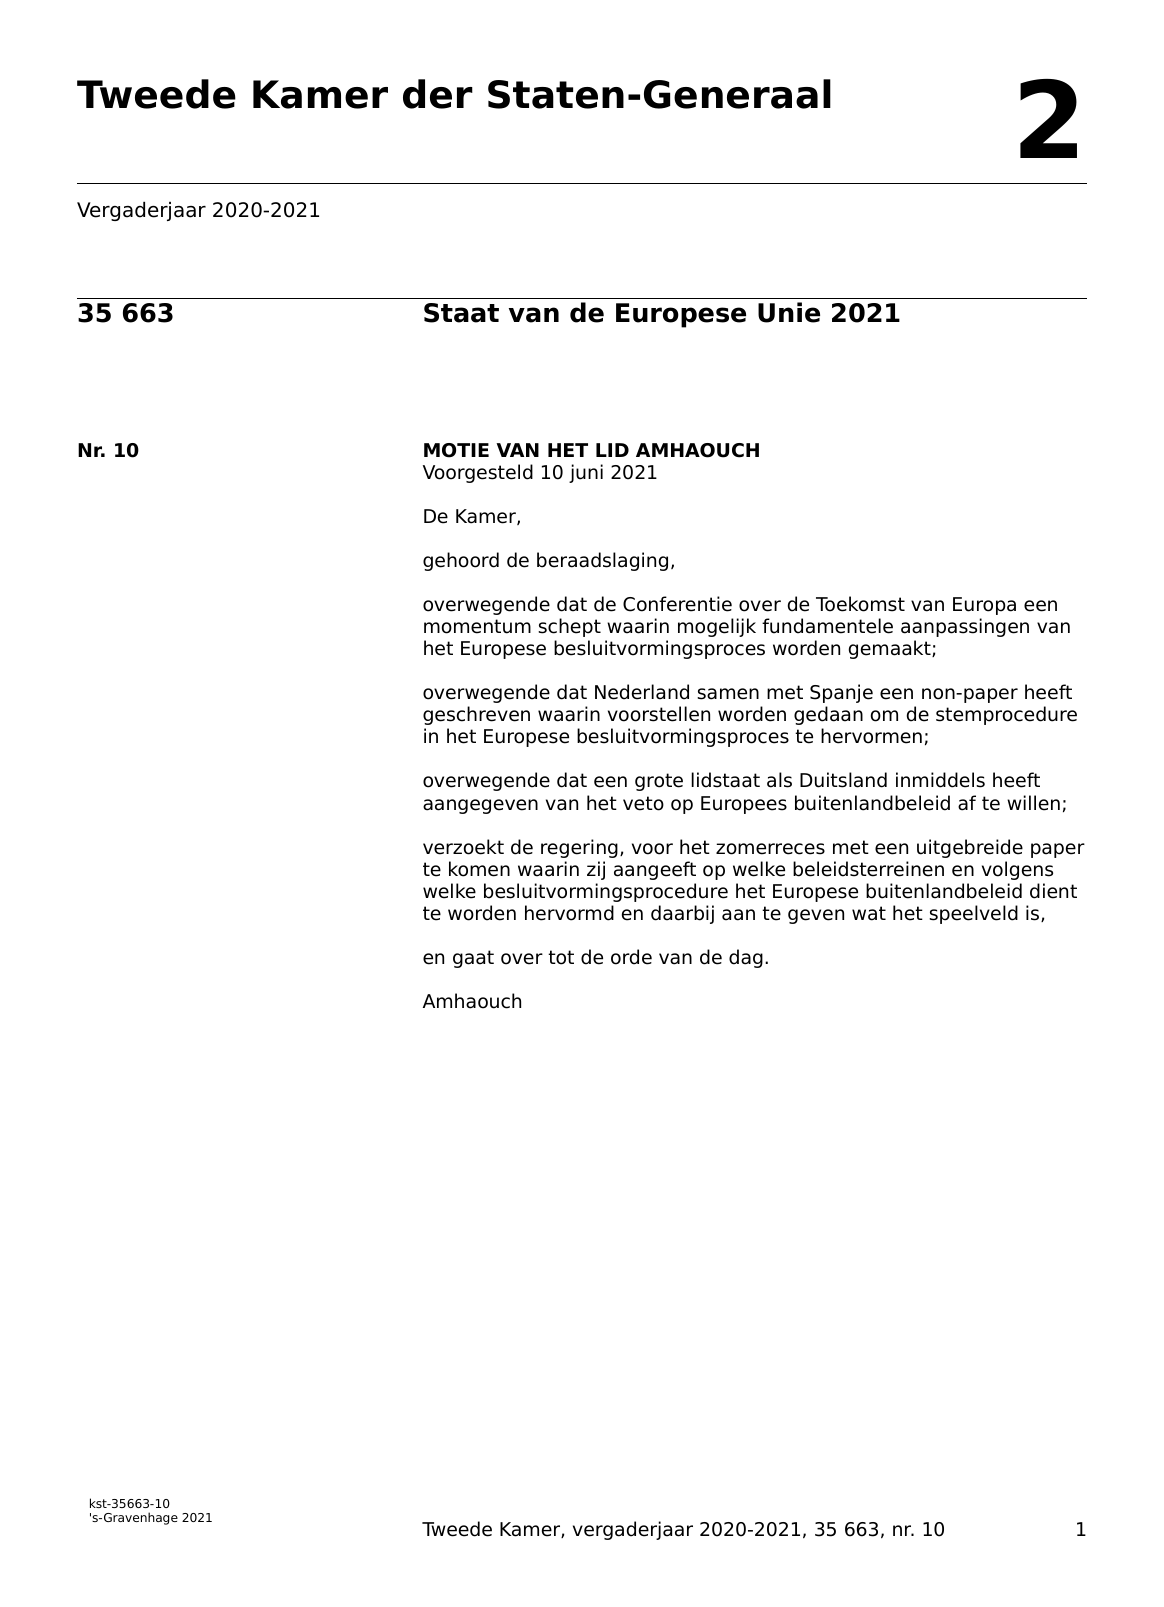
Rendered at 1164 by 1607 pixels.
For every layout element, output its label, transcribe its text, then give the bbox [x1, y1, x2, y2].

table_header Tweede Kamer der Staten-Generaal [77, 59, 886, 183]
text Voorgesteld 10 juni 2021 [422, 462, 1087, 484]
text Amhaouch [422, 991, 1087, 1013]
text 's-Gravenhage 2021 [88, 1511, 323, 1525]
text gehoord de beraadslaging, [422, 550, 1087, 572]
text en gaat over tot de orde van de dag. [422, 947, 1087, 969]
text overwegende dat de Conferentie over de Toekomst van Europa een momentum schept waarin mogelijk fundamentele aanpassingen van het Europese besluitvormingsproces worden gemaakt; [422, 594, 1087, 660]
text De Kamer, [422, 506, 1087, 528]
text kst-35663-10 [88, 1497, 323, 1511]
table_cell Vergaderjaar 2020-2021 [77, 184, 1087, 298]
table_header 2 [886, 59, 1087, 183]
text overwegende dat een grote lidstaat als Duitsland inmiddels heeft aangegeven van het veto op Europees buitenlandbeleid af te willen; [422, 770, 1087, 814]
subtitle 35 663 Staat van de Europese Unie 2021 [77, 299, 1087, 329]
text verzoekt de regering, voor het zomerreces met een uitgebreide paper te komen waarin zij aangeeft op welke beleidsterreinen en volgens welke besluitvormingsprocedure het Europese buitenlandbeleid dient te worden hervormd en daarbij aan te geven wat het speelveld is, [422, 837, 1087, 924]
subtitle Nr. 10 MOTIE VAN HET LID AMHAOUCH [77, 440, 1087, 462]
text overwegende dat Nederland samen met Spanje een non-paper heeft geschreven waarin voorstellen worden gedaan om de stemprocedure in het Europese besluitvormingsproces te hervormen; [422, 682, 1087, 748]
